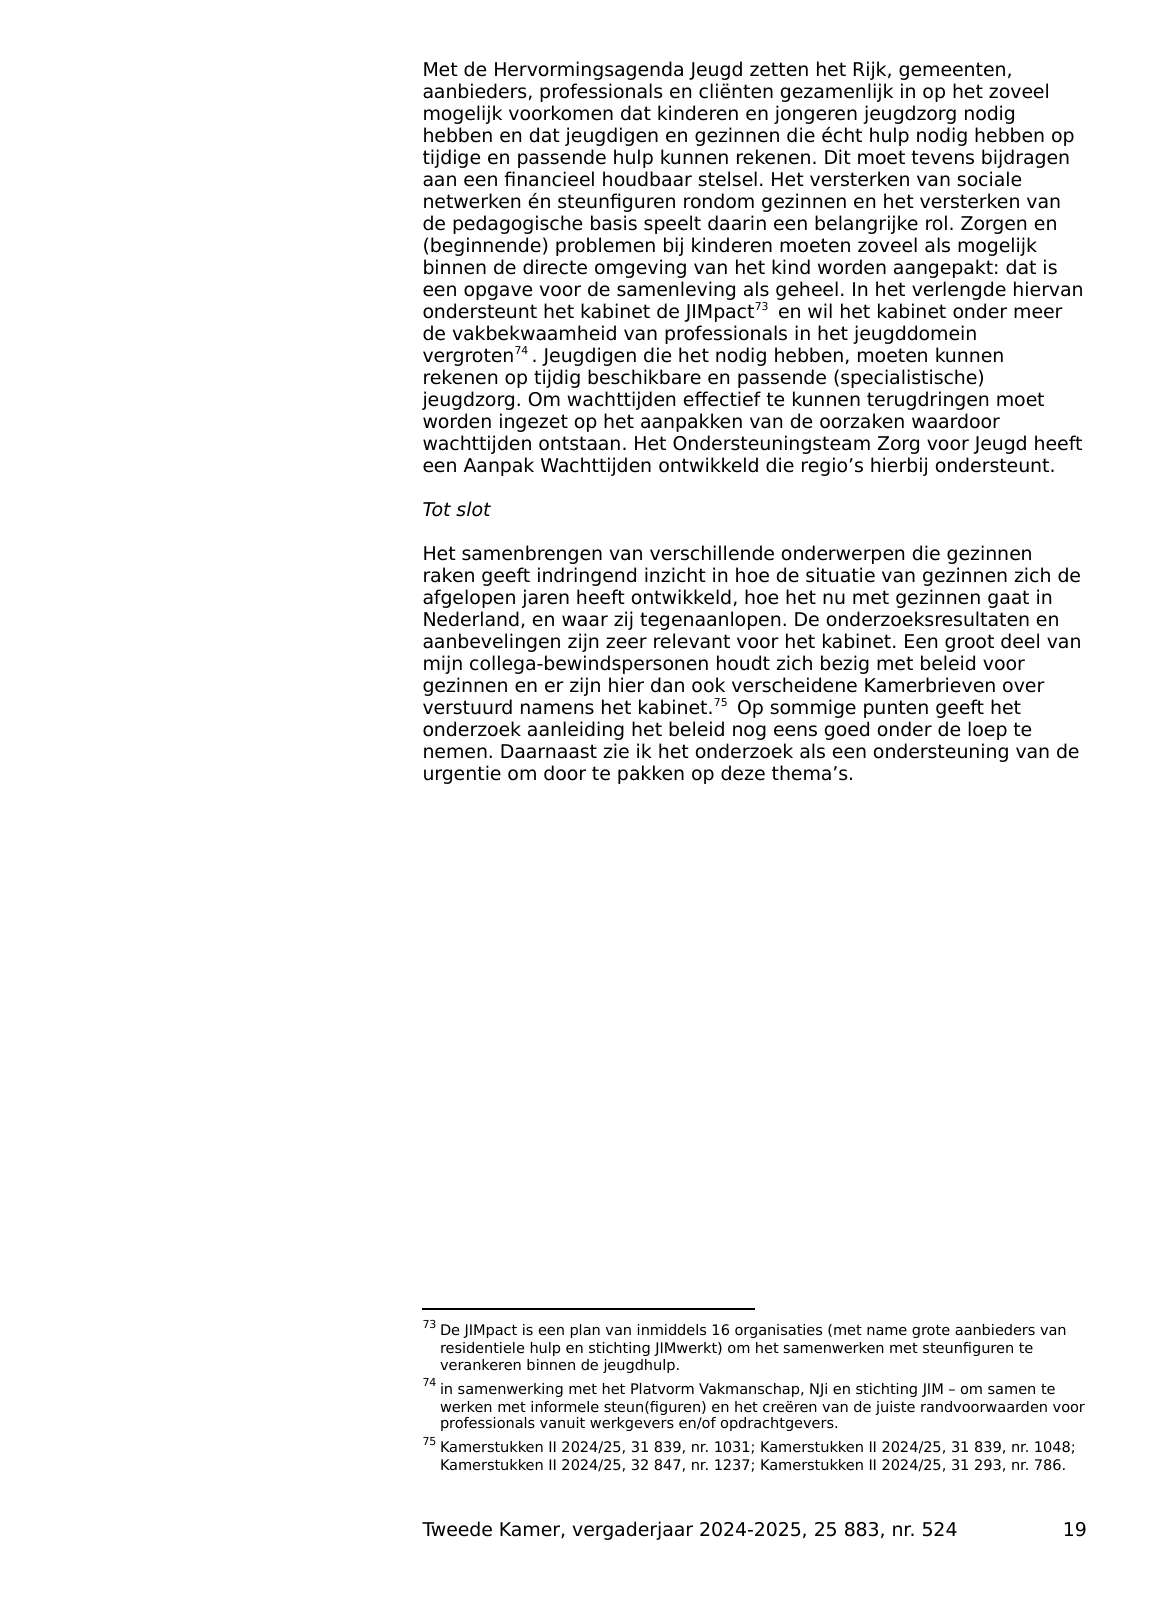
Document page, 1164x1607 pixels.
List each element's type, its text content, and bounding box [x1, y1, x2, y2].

text Het samenbrengen van verschillende onderwerpen die gezinnen raken geeft indringend inzicht in hoe de situatie van gezinnen zich de afgelopen jaren heeft ontwikkeld, hoe het nu met gezinnen gaat in Nederland, en waar zij tegenaanlopen. De onderzoeksresultaten en aanbevelingen zijn zeer relevant voor het kabinet. Een groot deel van mijn collega-bewindspersonen houdt zich bezig met beleid voor gezinnen en er zijn hier dan ook verscheidene Kamerbrieven over verstuurd namens het kabinet. Op sommige punten geeft het onderzoek aanleiding het beleid nog eens goed onder de loep te nemen. Daarnaast zie ik het onderzoek als een ondersteuning van de urgentie om door te pakken op deze thema’s. [422, 543, 1087, 785]
subtitle Tot slot [422, 499, 1087, 521]
text Met de Hervormingsagenda Jeugd zetten het Rijk, gemeenten, aanbieders, professionals en cliënten gezamenlijk in op het zoveel mogelijk voorkomen dat kinderen en jongeren jeugdzorg nodig hebben en dat jeugdigen en gezinnen die écht hulp nodig hebben op tijdige en passende hulp kunnen rekenen. Dit moet tevens bijdragen aan een financieel houdbaar stelsel. Het versterken van sociale netwerken én steunfiguren rondom gezinnen en het versterken van de pedagogische basis speelt daarin een belangrijke rol. Zorgen en (beginnende) problemen bij kinderen moeten zoveel als mogelijk binnen de directe omgeving van het kind worden aangepakt: dat is een opgave voor de samenleving als geheel. In het verlengde hiervan ondersteunt het kabinet de JIMpact en wil het kabinet onder meer de vakbekwaamheid van professionals in het jeugddomein vergroten. Jeugdigen die het nodig hebben, moeten kunnen rekenen op tijdig beschikbare en passende (specialistische) jeugdzorg. Om wachttijden effectief te kunnen terugdringen moet worden ingezet op het aanpakken van de oorzaken waardoor wachttijden ontstaan. Het Ondersteuningsteam Zorg voor Jeugd heeft een Aanpak Wachttijden ontwikkeld die regio’s hierbij ondersteunt. [422, 59, 1087, 477]
text in samenwerking met het Platvorm Vakmanschap, NJi en stichting JIM – om samen te werken met informele steun(figuren) en het creëren van de juiste randvoorwaarden voor professionals vanuit werkgevers en/of opdrachtgevers. [422, 1377, 1087, 1432]
text De JIMpact is een plan van inmiddels 16 organisaties (met name grote aanbieders van residentiele hulp en stichting JIMwerkt) om het samenwerken met steunfiguren te verankeren binnen de jeugdhulp. [422, 1318, 1087, 1374]
text Kamerstukken II 2024/25, 31 839, nr. 1031; Kamerstukken II 2024/25, 31 839, nr. 1048; Kamerstukken II 2024/25, 32 847, nr. 1237; Kamerstukken II 2024/25, 31 293, nr. 786. [422, 1435, 1087, 1474]
